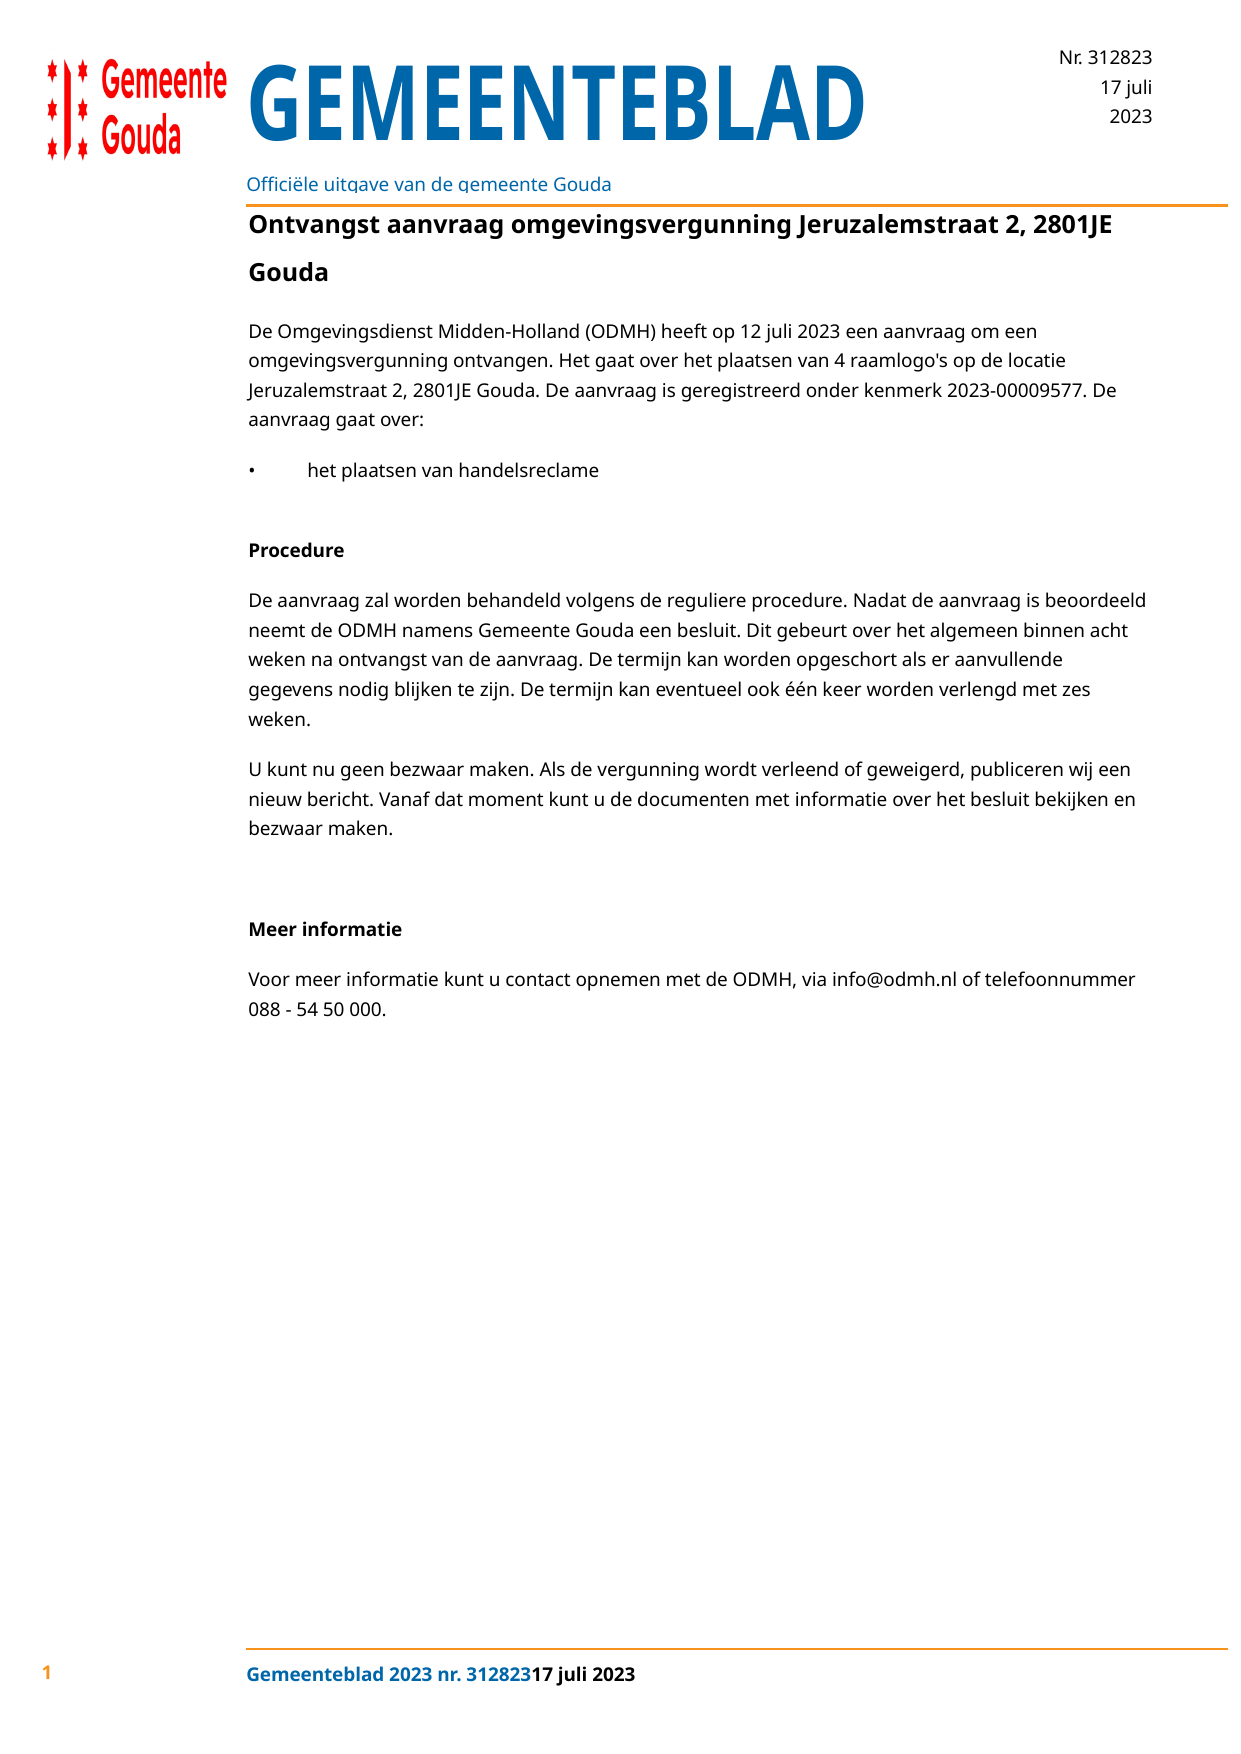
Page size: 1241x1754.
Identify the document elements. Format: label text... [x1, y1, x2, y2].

text De Omgevingsdienst Midden-Holland (ODMH) heeft op 12 juli 2023 een aanvraag om een omgevingsvergunning ontvangen. Het gaat over het plaatsen van 4 raamlogo's op de locatie Jeruzalemstraat 2, 2801JE Gouda. De aanvraag is geregistreerd onder kenmerk 2023-00009577. De aanvraag gaat over: [248, 318, 1152, 432]
text U kunt nu geen bezwaar maken. Als de vergunning wordt verleend of geweigerd, publiceren wij een nieuw bericht. Vanaf dat moment kunt u de documenten met informatie over het besluit bekijken en bezwaar maken. [248, 756, 1152, 841]
text Ontvangst aanvraag omgevingsvergunning Jeruzalemstraat 2, 2801JE Gouda [248, 207, 1152, 288]
picture [41, 47, 231, 172]
text Procedure [248, 537, 1152, 563]
text Voor meer informatie kunt u contact opnemen met de ODMH, via info@odmh.nl of telefoonnummer 088 - 54 50 000. [248, 967, 1152, 1022]
text Meer informatie [248, 916, 1152, 942]
list het plaatsen van handelsreclame [248, 457, 1152, 483]
text De aanvraag zal worden behandeld volgens de reguliere procedure. Nadat de aanvraag is beoordeeld neemt de ODMH namens Gemeente Gouda een besluit. Dit gebeurt over het algemeen binnen acht weken na ontvangst van de aanvraag. De termijn kan worden opgeschort als er aanvullende gegevens nodig blijken te zijn. De termijn kan eventueel ook één keer worden verlengd met zes weken. [248, 587, 1152, 732]
